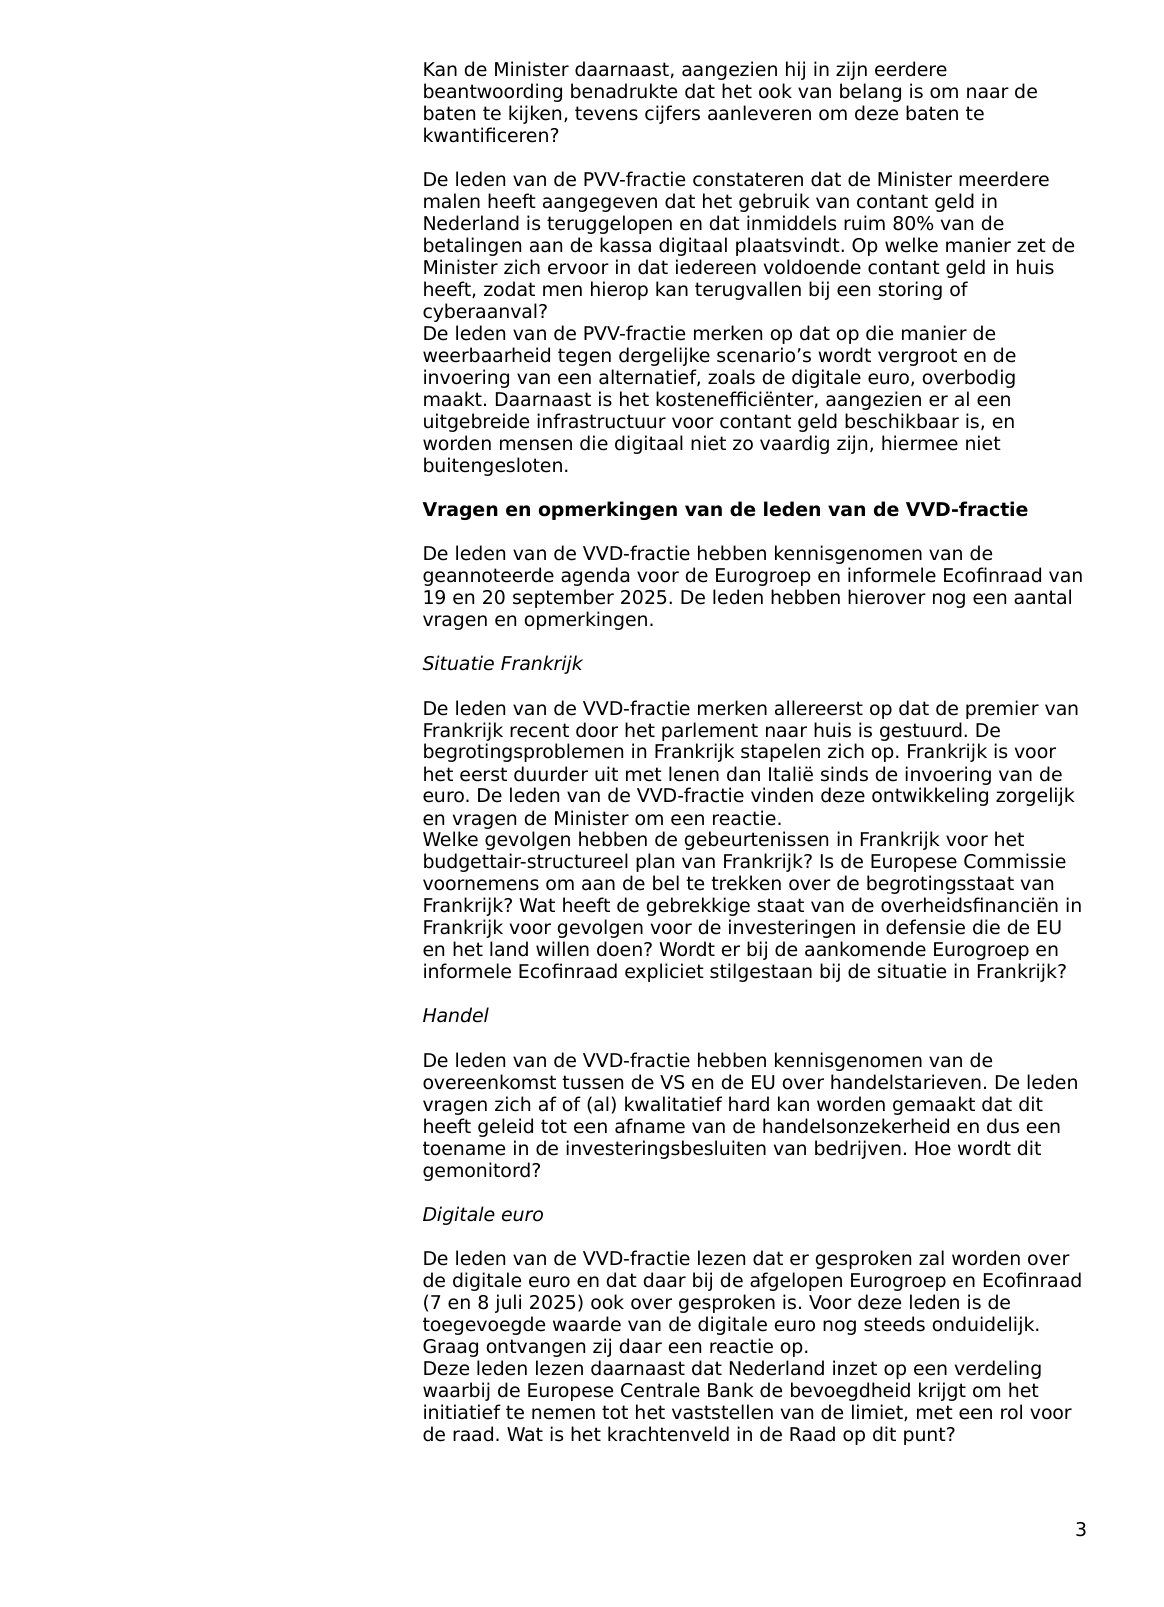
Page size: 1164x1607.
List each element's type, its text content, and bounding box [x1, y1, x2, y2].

subtitle Situatie Frankrijk [422, 653, 1087, 675]
subtitle Vragen en opmerkingen van de leden van de VVD-fractie [422, 499, 1087, 521]
text Deze leden lezen daarnaast dat Nederland inzet op een verdeling waarbij de Europese Centrale Bank de bevoegdheid krijgt om het initiatief te nemen tot het vaststellen van de limiet, met een rol voor de raad. Wat is het krachtenveld in de Raad op dit punt? [422, 1358, 1087, 1446]
text De leden van de VVD-fractie merken allereerst op dat de premier van Frankrijk recent door het parlement naar huis is gestuurd. De begrotingsproblemen in Frankrijk stapelen zich op. Frankrijk is voor het eerst duurder uit met lenen dan Italië sinds de invoering van de euro. De leden van de VVD-fractie vinden deze ontwikkeling zorgelijk en vragen de Minister om een reactie. [422, 697, 1087, 829]
text De leden van de VVD-fractie hebben kennisgenomen van de overeenkomst tussen de VS en de EU over handelstarieven. De leden vragen zich af of (al) kwalitatief hard kan worden gemaakt dat dit heeft geleid tot een afname van de handelsonzekerheid en dus een toename in de investeringsbesluiten van bedrijven. Hoe wordt dit gemonitord? [422, 1049, 1087, 1181]
text Kan de Minister daarnaast, aangezien hij in zijn eerdere beantwoording benadrukte dat het ook van belang is om naar de baten te kijken, tevens cijfers aanleveren om deze baten te kwantificeren? [422, 59, 1087, 147]
text Welke gevolgen hebben de gebeurtenissen in Frankrijk voor het budgettair-structureel plan van Frankrijk? Is de Europese Commissie voornemens om aan de bel te trekken over de begrotingsstaat van Frankrijk? Wat heeft de gebrekkige staat van de overheidsfinanciën in Frankrijk voor gevolgen voor de investeringen in defensie die de EU en het land willen doen? Wordt er bij de aankomende Eurogroep en informele Ecofinraad expliciet stilgestaan bij de situatie in Frankrijk? [422, 829, 1087, 983]
text De leden van de PVV-fractie merken op dat op die manier de weerbaarheid tegen dergelijke scenario’s wordt vergroot en de invoering van een alternatief, zoals de digitale euro, overbodig maakt. Daarnaast is het kostenefficiënter, aangezien er al een uitgebreide infrastructuur voor contant geld beschikbaar is, en worden mensen die digitaal niet zo vaardig zijn, hiermee niet buitengesloten. [422, 323, 1087, 477]
text De leden van de VVD-fractie hebben kennisgenomen van de geannoteerde agenda voor de Eurogroep en informele Ecofinraad van 19 en 20 september 2025. De leden hebben hierover nog een aantal vragen en opmerkingen. [422, 543, 1087, 631]
subtitle Handel [422, 1005, 1087, 1027]
text De leden van de VVD-fractie lezen dat er gesproken zal worden over de digitale euro en dat daar bij de afgelopen Eurogroep en Ecofinraad (7 en 8 juli 2025) ook over gesproken is. Voor deze leden is de toegevoegde waarde van de digitale euro nog steeds onduidelijk. Graag ontvangen zij daar een reactie op. [422, 1248, 1087, 1358]
text De leden van de PVV-fractie constateren dat de Minister meerdere malen heeft aangegeven dat het gebruik van contant geld in Nederland is teruggelopen en dat inmiddels ruim 80% van de betalingen aan de kassa digitaal plaatsvindt. Op welke manier zet de Minister zich ervoor in dat iedereen voldoende contant geld in huis heeft, zodat men hierop kan terugvallen bij een storing of cyberaanval? [422, 169, 1087, 323]
subtitle Digitale euro [422, 1204, 1087, 1226]
